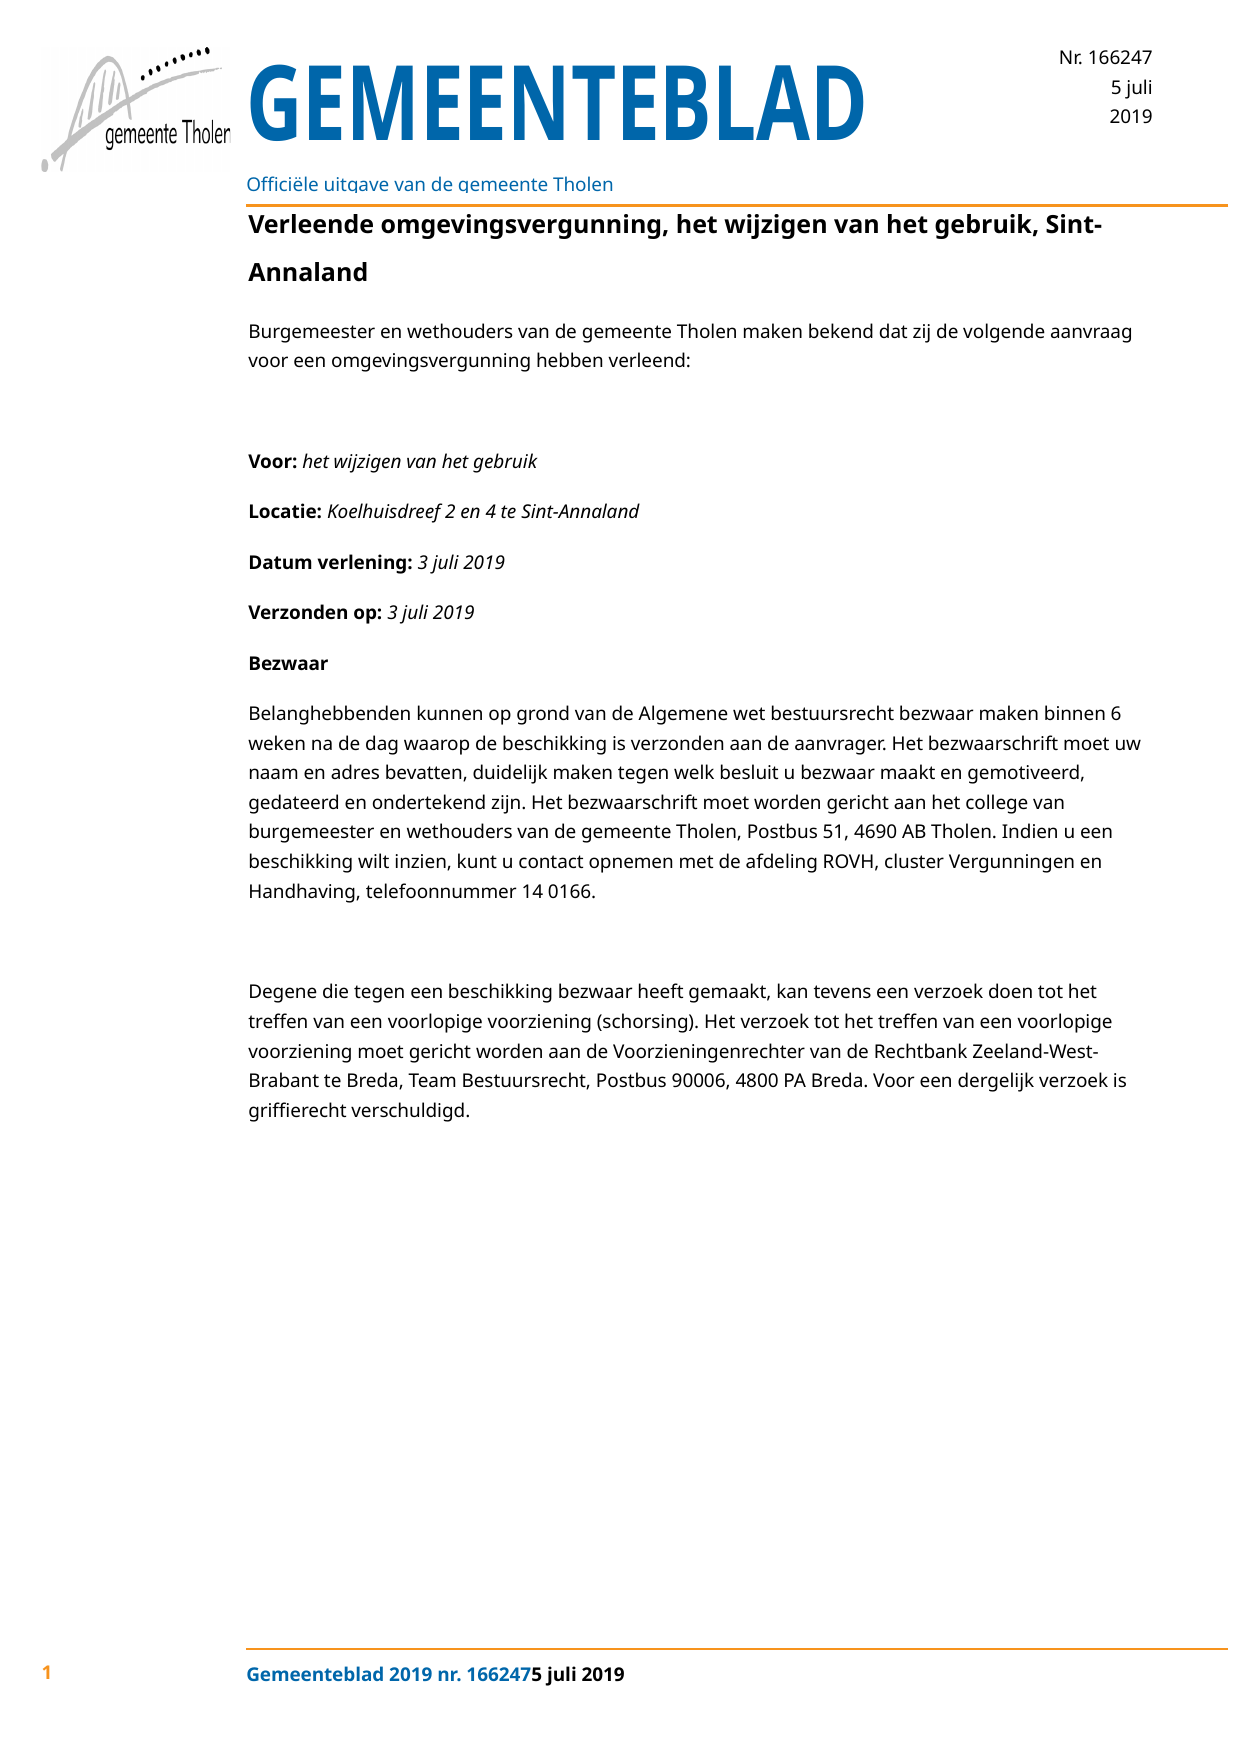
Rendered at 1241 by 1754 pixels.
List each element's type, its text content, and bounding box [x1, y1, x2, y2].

text Burgemeester en wethouders van de gemeente Tholen maken bekend dat zij de volgende aanvraag voor een omgevingsvergunning hebben verleend: [248, 318, 1152, 373]
text Belanghebbenden kunnen op grond van de Algemene wet bestuursrecht bezwaar maken binnen 6 weken na de dag waarop de beschikking is verzonden aan de aanvrager. Het bezwaarschrift moet uw naam en adres bevatten, duidelijk maken tegen welk besluit u bezwaar maakt en gemotiveerd, gedateerd en ondertekend zijn. Het bezwaarschrift moet worden gericht aan het college van burgemeester en wethouders van de gemeente Tholen, Postbus 51, 4690 AB Tholen. Indien u een beschikking wilt inzien, kunt u contact opnemen met de afdeling ROVH, cluster Vergunningen en Handhaving, telefoonnummer 14 0166. [248, 700, 1152, 904]
text Degene die tegen een beschikking bezwaar heeft gemaakt, kan tevens een verzoek doen tot het treffen van een voorlopige voorziening (schorsing). Het verzoek tot het treffen van een voorlopige voorziening moet gericht worden aan de Voorzieningenrechter van de Rechtbank Zeeland-West-Brabant te Breda, Team Bestuursrecht, Postbus 90006, 4800 PA Breda. Voor een dergelijk verzoek is griffierecht verschuldigd. [248, 979, 1152, 1123]
text Verzonden op: 3 juli 2019 [248, 599, 1152, 625]
text Datum verlening: 3 juli 2019 [248, 549, 1152, 575]
text Locatie: Koelhuisdreef 2 en 4 te Sint-Annaland [248, 499, 1152, 524]
text Bezwaar [248, 650, 1152, 676]
text Verleende omgevingsvergunning, het wijzigen van het gebruik, Sint-Annaland [248, 207, 1152, 288]
text Voor: het wijzigen van het gebruik [248, 448, 1152, 474]
picture [41, 47, 231, 172]
